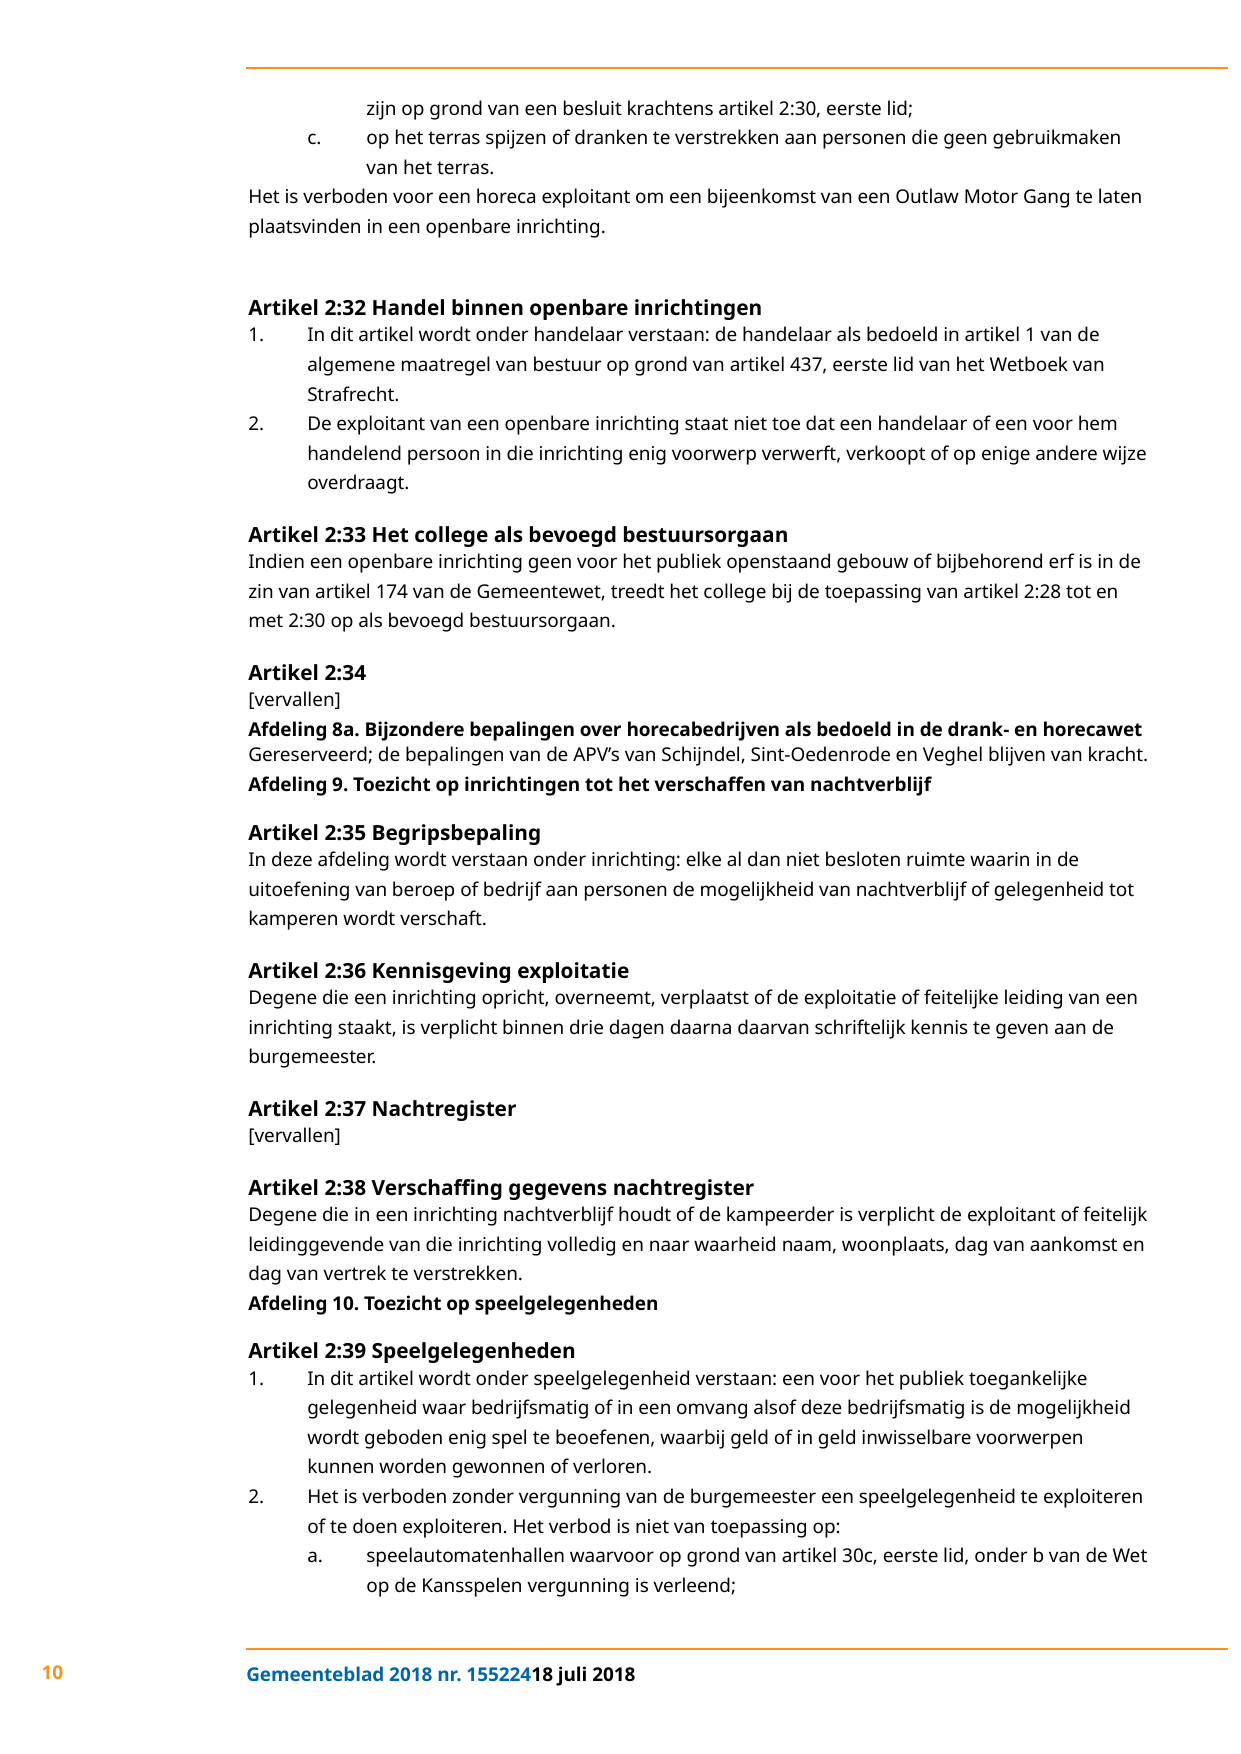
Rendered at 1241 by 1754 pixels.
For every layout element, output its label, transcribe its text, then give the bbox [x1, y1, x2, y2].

list zijn op grond van een besluit krachtens artikel 2:30, eerste lid; [307, 95, 1152, 121]
text Artikel 2:32 Handel binnen openbare inrichtingen [248, 293, 1152, 322]
list De exploitant van een openbare inrichting staat niet toe dat een handelaar of een voor hem handelend persoon in die inrichting enig voorwerp verwerft, verkoopt of op enige andere wijze overdraagt. [248, 410, 1152, 495]
text [vervallen] [248, 686, 1152, 712]
text Artikel 2:34 [248, 658, 1152, 686]
list op het terras spijzen of dranken te verstrekken aan personen die geen gebruikmaken van het terras. [307, 124, 1152, 180]
picture [41, 47, 231, 172]
list speelautomatenhallen waarvoor op grond van artikel 30c, eerste lid, onder b van de Wet op de Kansspelen vergunning is verleend; [307, 1542, 1152, 1598]
text In deze afdeling wordt verstaan onder inrichting: elke al dan niet besloten ruimte waarin in de uitoefening van beroep of bedrijf aan personen de mogelijkheid van nachtverblijf of gelegenheid tot kamperen wordt verschaft. [248, 846, 1152, 931]
text Afdeling 10. Toezicht op speelgelegenheden [248, 1290, 1152, 1316]
text Degene die in een inrichting nachtverblijf houdt of de kampeerder is verplicht de exploitant of feitelijk leidinggevende van die inrichting volledig en naar waarheid naam, woonplaats, dag van aankomst en dag van vertrek te verstrekken. [248, 1201, 1152, 1286]
text Afdeling 8a. Bijzondere bepalingen over horecabedrijven als bedoeld in de drank- en horecawet [248, 716, 1152, 742]
list In dit artikel wordt onder speelgelegenheid verstaan: een voor het publiek toegankelijke gelegenheid waar bedrijfsmatig of in een omvang alsof deze bedrijfsmatig is de mogelijkheid wordt geboden enig spel te beoefenen, waarbij geld of in geld inwisselbare voorwerpen kunnen worden gewonnen of verloren. [248, 1365, 1152, 1479]
text Artikel 2:37 Nachtregister [248, 1094, 1152, 1122]
text Indien een openbare inrichting geen voor het publiek openstaand gebouw of bijbehorend erf is in de zin van artikel 174 van de Gemeentewet, treedt het college bij de toepassing van artikel 2:28 tot en met 2:30 op als bevoegd bestuursorgaan. [248, 548, 1152, 633]
list Het is verboden zonder vergunning van de burgemeester een speelgelegenheid te exploiteren of te doen exploiteren. Het verbod is niet van toepassing op: [248, 1483, 1152, 1538]
text Artikel 2:33 Het college als bevoegd bestuursorgaan [248, 520, 1152, 548]
text Het is verboden voor een horeca exploitant om een bijeenkomst van een Outlaw Motor Gang te laten plaatsvinden in een openbare inrichting. [248, 183, 1152, 239]
text [vervallen] [248, 1122, 1152, 1148]
text Artikel 2:35 Begripsbepaling [248, 818, 1152, 846]
text Artikel 2:36 Kennisgeving exploitatie [248, 956, 1152, 984]
text Artikel 2:38 Verschaffing gegevens nachtregister [248, 1173, 1152, 1201]
text Afdeling 9. Toezicht op inrichtingen tot het verschaffen van nachtverblijf [248, 771, 1152, 797]
list In dit artikel wordt onder handelaar verstaan: de handelaar als bedoeld in artikel 1 van de algemene maatregel van bestuur op grond van artikel 437, eerste lid van het Wetboek van Strafrecht. [248, 322, 1152, 406]
text Artikel 2:39 Speelgelegenheden [248, 1336, 1152, 1365]
text Gereserveerd; de bepalingen van de APV’s van Schijndel, Sint-Oedenrode en Veghel blijven van kracht. [248, 742, 1152, 767]
text Degene die een inrichting opricht, overneemt, verplaatst of de exploitatie of feitelijke leiding van een inrichting staakt, is verplicht binnen drie dagen daarna daarvan schriftelijk kennis te geven aan de burgemeester. [248, 984, 1152, 1069]
